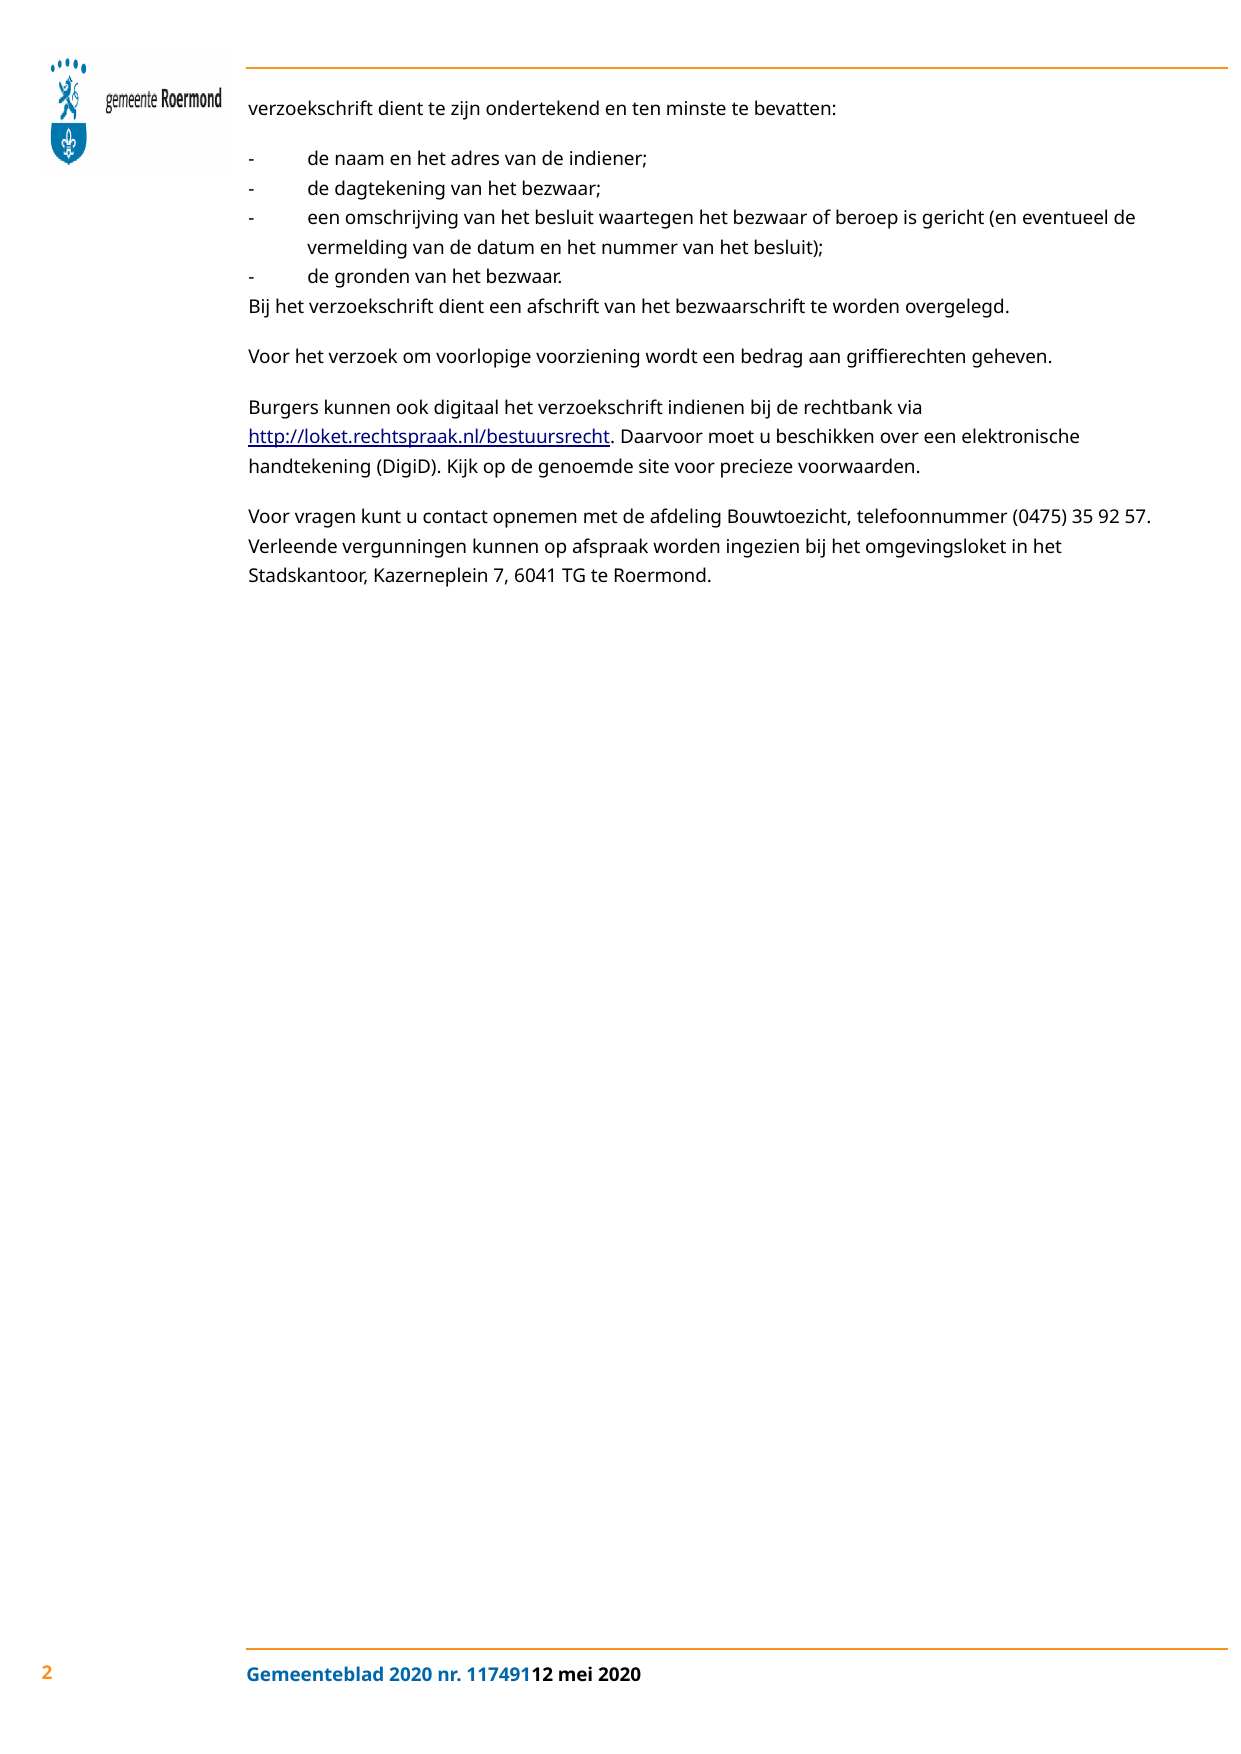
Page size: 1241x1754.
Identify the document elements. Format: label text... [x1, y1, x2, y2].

list een omschrijving van het besluit waartegen het bezwaar of beroep is gericht (en eventueel de vermelding van de datum en het nummer van het besluit); [248, 204, 1152, 260]
text Voor vragen kunt u contact opnemen met de afdeling Bouwtoezicht, telefoonnummer (0475) 35 92 57. Verleende vergunningen kunnen op afspraak worden ingezien bij het omgevingsloket in het Stadskantoor, Kazerneplein 7, 6041 TG te Roermond. [248, 503, 1152, 588]
text Voor het verzoek om voorlopige voorziening wordt een bedrag aan griffierechten geheven. [248, 343, 1152, 369]
picture [41, 47, 231, 172]
text Burgers kunnen ook digitaal het verzoekschrift indienen bij de rechtbank via http://loket.rechtspraak.nl/bestuursrecht. Daarvoor moet u beschikken over een elektronische handtekening (DigiD). Kijk op de genoemde site voor precieze voorwaarden. [248, 394, 1152, 479]
list de gronden van het bezwaar. [248, 263, 1152, 289]
list de naam en het adres van de indiener; [248, 145, 1152, 171]
text verzoekschrift dient te zijn ondertekend en ten minste te bevatten: [248, 95, 1152, 121]
list de dagtekening van het bezwaar; [248, 175, 1152, 201]
text Bij het verzoekschrift dient een afschrift van het bezwaarschrift te worden overgelegd. [248, 293, 1152, 319]
